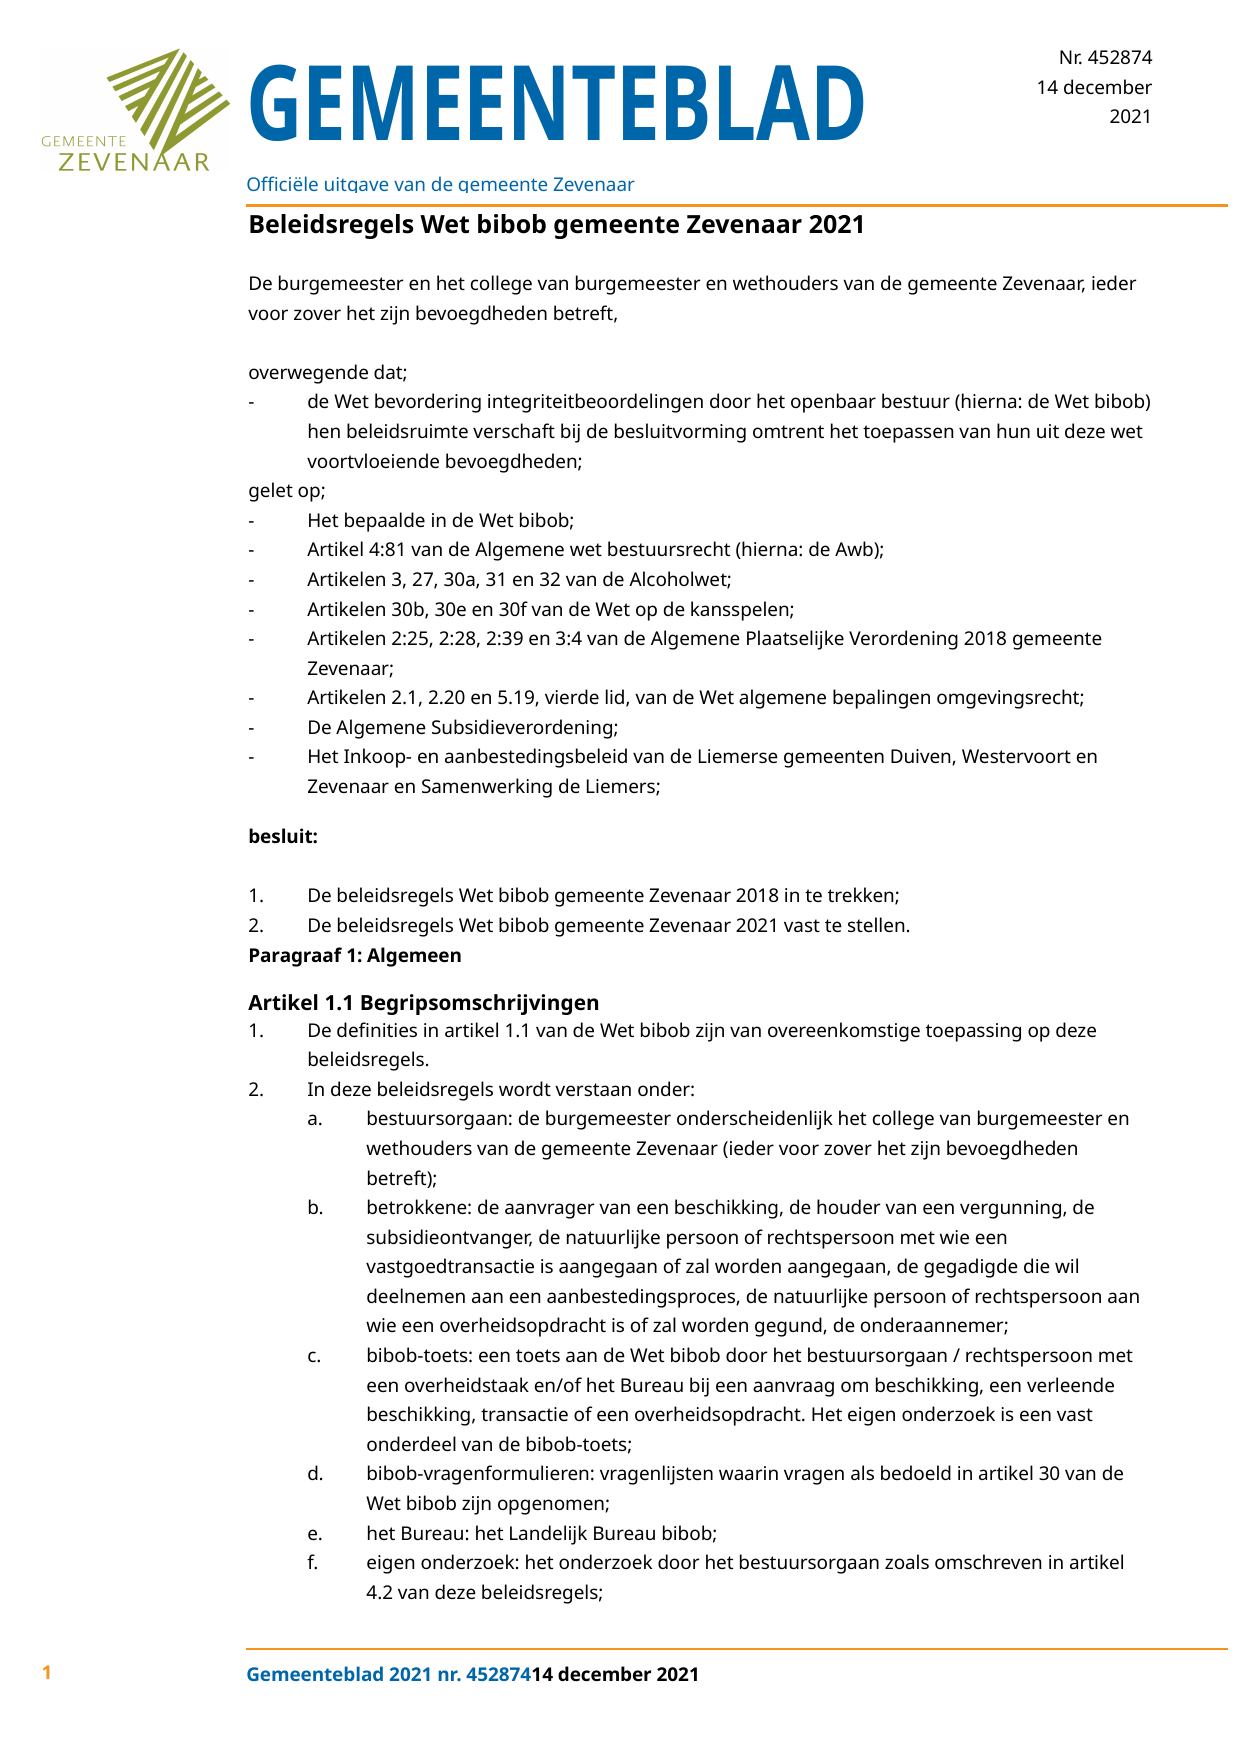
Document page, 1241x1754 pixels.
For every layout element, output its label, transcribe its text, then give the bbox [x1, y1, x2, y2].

list De beleidsregels Wet bibob gemeente Zevenaar 2021 vast te stellen. [248, 912, 1152, 938]
list het Bureau: het Landelijk Bureau bibob; [307, 1520, 1152, 1546]
list Het bepaalde in de Wet bibob; [248, 507, 1152, 533]
list de Wet bevordering integriteitbeoordelingen door het openbaar bestuur (hierna: de Wet bibob) hen beleidsruimte verschaft bij de besluitvorming omtrent het toepassen van hun uit deze wet voortvloeiende bevoegdheden; [248, 389, 1152, 473]
list Artikelen 2:25, 2:28, 2:39 en 3:4 van de Algemene Plaatselijke Verordening 2018 gemeente Zevenaar; [248, 625, 1152, 681]
list betrokkene: de aanvrager van een beschikking, de houder van een vergunning, de subsidieontvanger, de natuurlijke persoon of rechtspersoon met wie een vastgoedtransactie is aangegaan of zal worden aangegaan, de gegadigde die wil deelnemen aan een aanbestedingsproces, de natuurlijke persoon of rechtspersoon aan wie een overheidsopdracht is of zal worden gegund, de onderaannemer; [307, 1194, 1152, 1338]
list De beleidsregels Wet bibob gemeente Zevenaar 2018 in te trekken; [248, 883, 1152, 908]
list bibob-vragenformulieren: vragenlijsten waarin vragen als bedoeld in artikel 30 van de Wet bibob zijn opgenomen; [307, 1461, 1152, 1516]
text overwegende dat; [248, 359, 1152, 385]
list Artikelen 30b, 30e en 30f van de Wet op de kansspelen; [248, 596, 1152, 621]
list Artikelen 3, 27, 30a, 31 en 32 van de Alcoholwet; [248, 566, 1152, 592]
text gelet op; [248, 477, 1152, 503]
list bibob-toets: een toets aan de Wet bibob door het bestuursorgaan / rechtspersoon met een overheidstaak en/of het Bureau bij een aanvraag om beschikking, een verleende beschikking, transactie of een overheidsopdracht. Het eigen onderzoek is een vast onderdeel van de bibob-toets; [307, 1342, 1152, 1457]
list Het Inkoop- en aanbestedingsbeleid van de Liemerse gemeenten Duiven, Westervoort en Zevenaar en Samenwerking de Liemers; [248, 744, 1152, 799]
list eigen onderzoek: het onderzoek door het bestuursorgaan zoals omschreven in artikel 4.2 van deze beleidsregels; [307, 1549, 1152, 1605]
list De definities in artikel 1.1 van de Wet bibob zijn van overeenkomstige toepassing op deze beleidsregels. [248, 1017, 1152, 1072]
text besluit: [248, 823, 1152, 849]
list In deze beleidsregels wordt verstaan onder: [248, 1076, 1152, 1102]
list De Algemene Subsidieverordening; [248, 714, 1152, 740]
picture [41, 47, 231, 172]
text Artikel 1.1 Begripsomschrijvingen [248, 988, 1152, 1017]
list bestuursorgaan: de burgemeester onderscheidenlijk het college van burgemeester en wethouders van de gemeente Zevenaar (ieder voor zover het zijn bevoegdheden betreft); [307, 1106, 1152, 1191]
text Paragraaf 1: Algemeen [248, 942, 1152, 968]
text Beleidsregels Wet bibob gemeente Zevenaar 2021 [248, 207, 1152, 241]
text De burgemeester en het college van burgemeester en wethouders van de gemeente Zevenaar, ieder voor zover het zijn bevoegdheden betreft, [248, 270, 1152, 326]
list Artikel 4:81 van de Algemene wet bestuursrecht (hierna: de Awb); [248, 537, 1152, 562]
list Artikelen 2.1, 2.20 en 5.19, vierde lid, van de Wet algemene bepalingen omgevingsrecht; [248, 684, 1152, 710]
